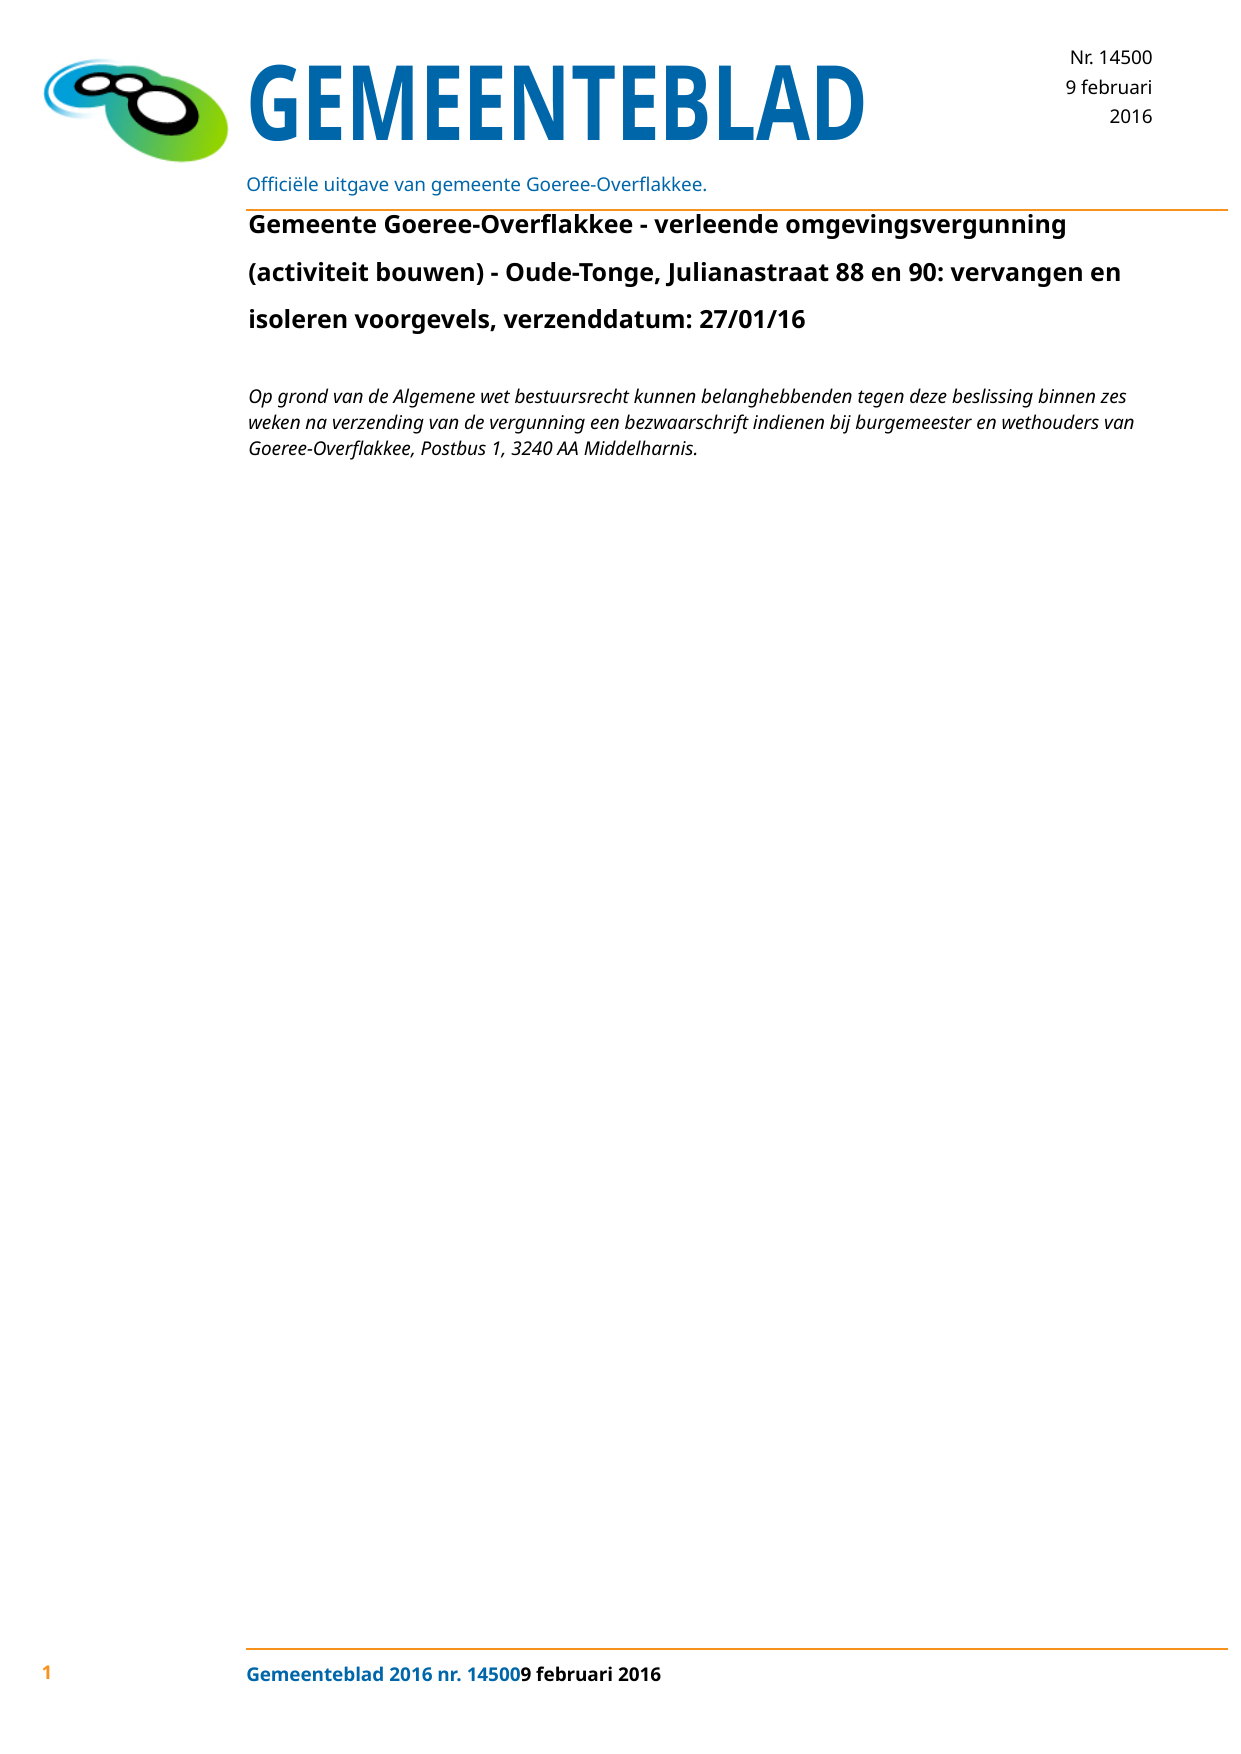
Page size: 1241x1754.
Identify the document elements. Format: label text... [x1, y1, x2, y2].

text Op grond van de Algemene wet bestuursrecht kunnen belanghebbenden tegen deze beslissing binnen zes weken na verzending van de vergunning een bezwaarschrift indienen bij burgemeester en wethouders van Goeree-Overflakkee, Postbus 1, 3240 AA Middelharnis. [248, 384, 1152, 461]
text Gemeente Goeree-Overflakkee - verleende omgevingsvergunning (activiteit bouwen) - Oude-Tonge, Julianastraat 88 en 90: vervangen en isoleren voorgevels, verzenddatum: 27/01/16 [248, 211, 1152, 336]
picture [41, 47, 231, 172]
